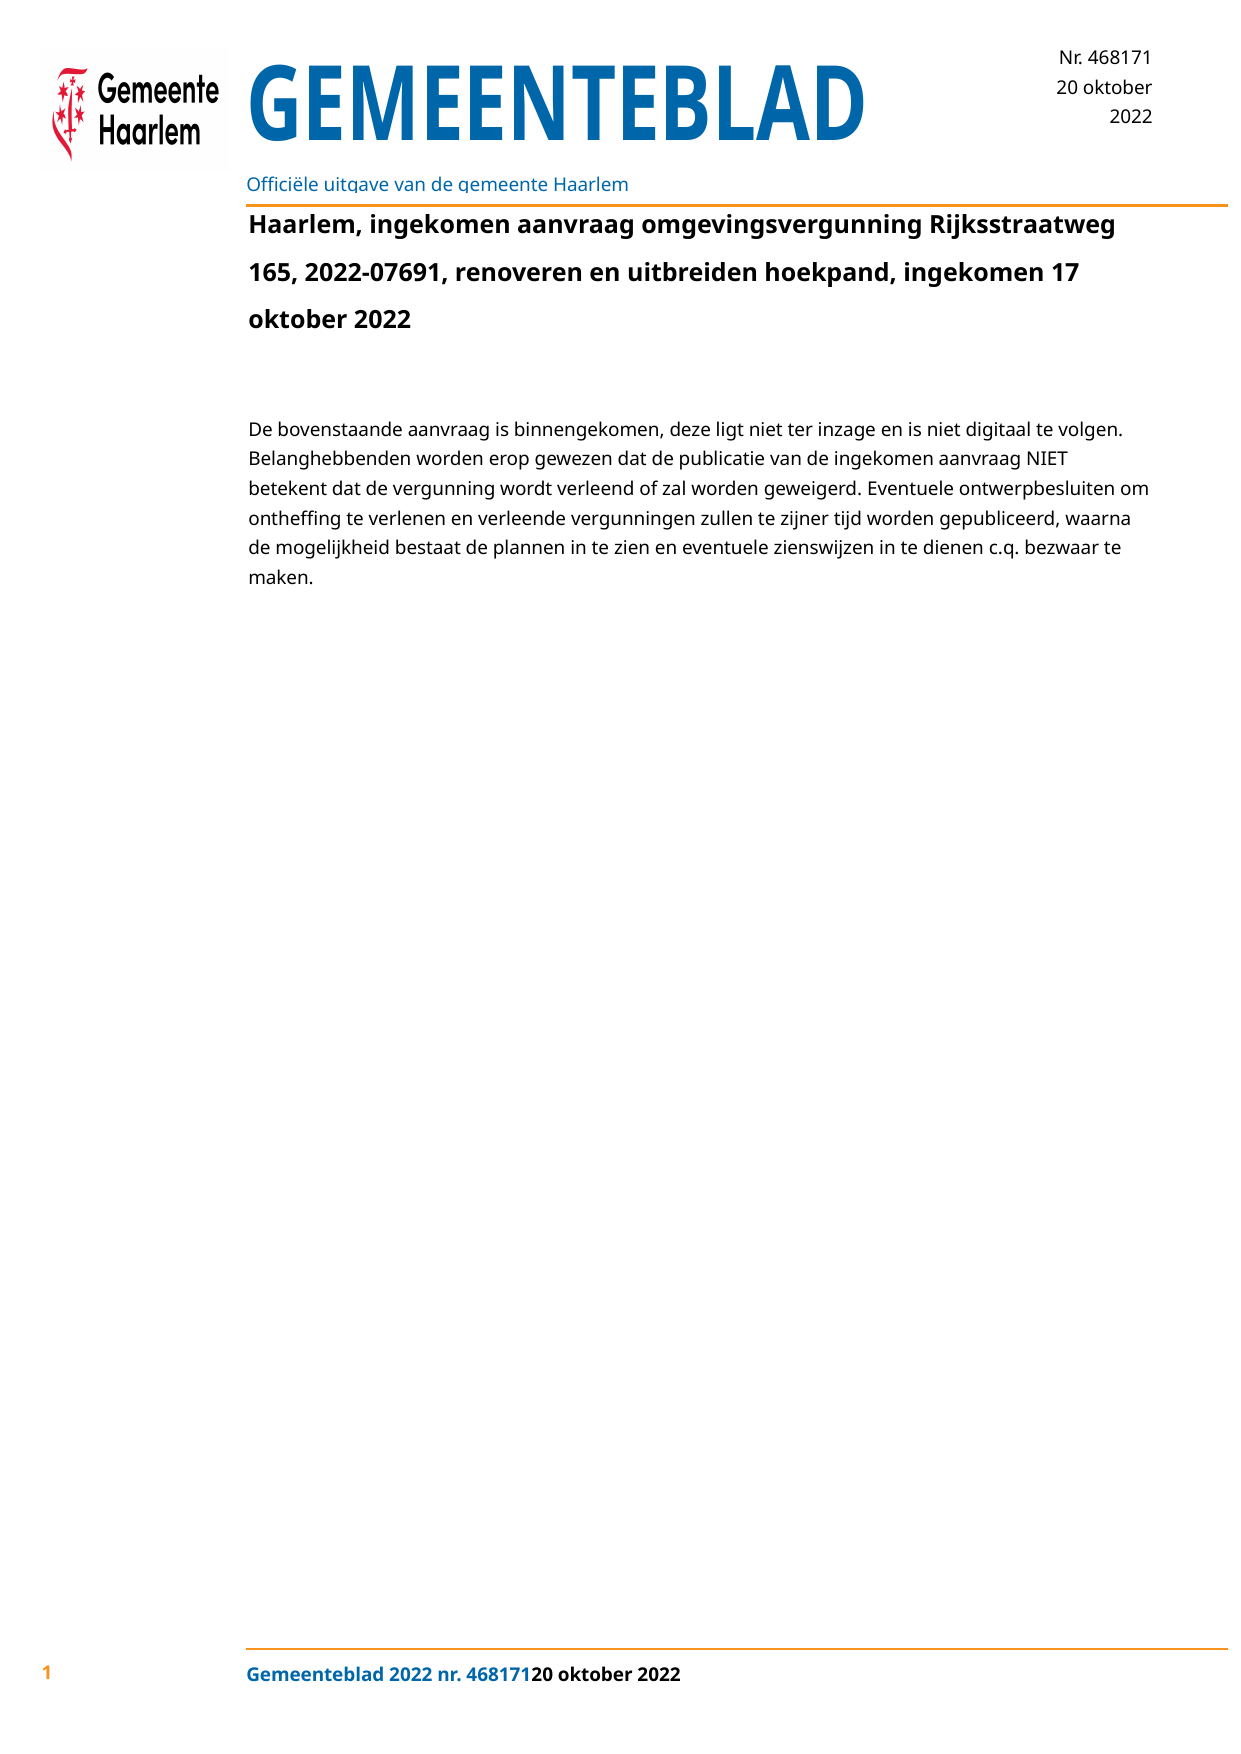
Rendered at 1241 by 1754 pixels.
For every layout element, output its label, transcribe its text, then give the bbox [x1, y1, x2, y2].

text Haarlem, ingekomen aanvraag omgevingsvergunning Rijksstraatweg 165, 2022-07691, renoveren en uitbreiden hoekpand, ingekomen 17 oktober 2022 [248, 207, 1152, 336]
picture [41, 47, 231, 172]
text De bovenstaande aanvraag is binnengekomen, deze ligt niet ter inzage en is niet digitaal te volgen. Belanghebbenden worden erop gewezen dat de publicatie van de ingekomen aanvraag NIET betekent dat de vergunning wordt verleend of zal worden geweigerd. Eventuele ontwerpbesluiten om ontheffing te verlenen en verleende vergunningen zullen te zijner tijd worden gepubliceerd, waarna de mogelijkheid bestaat de plannen in te zien en eventuele zienswijzen in te dienen c.q. bezwaar te maken. [248, 416, 1152, 589]
